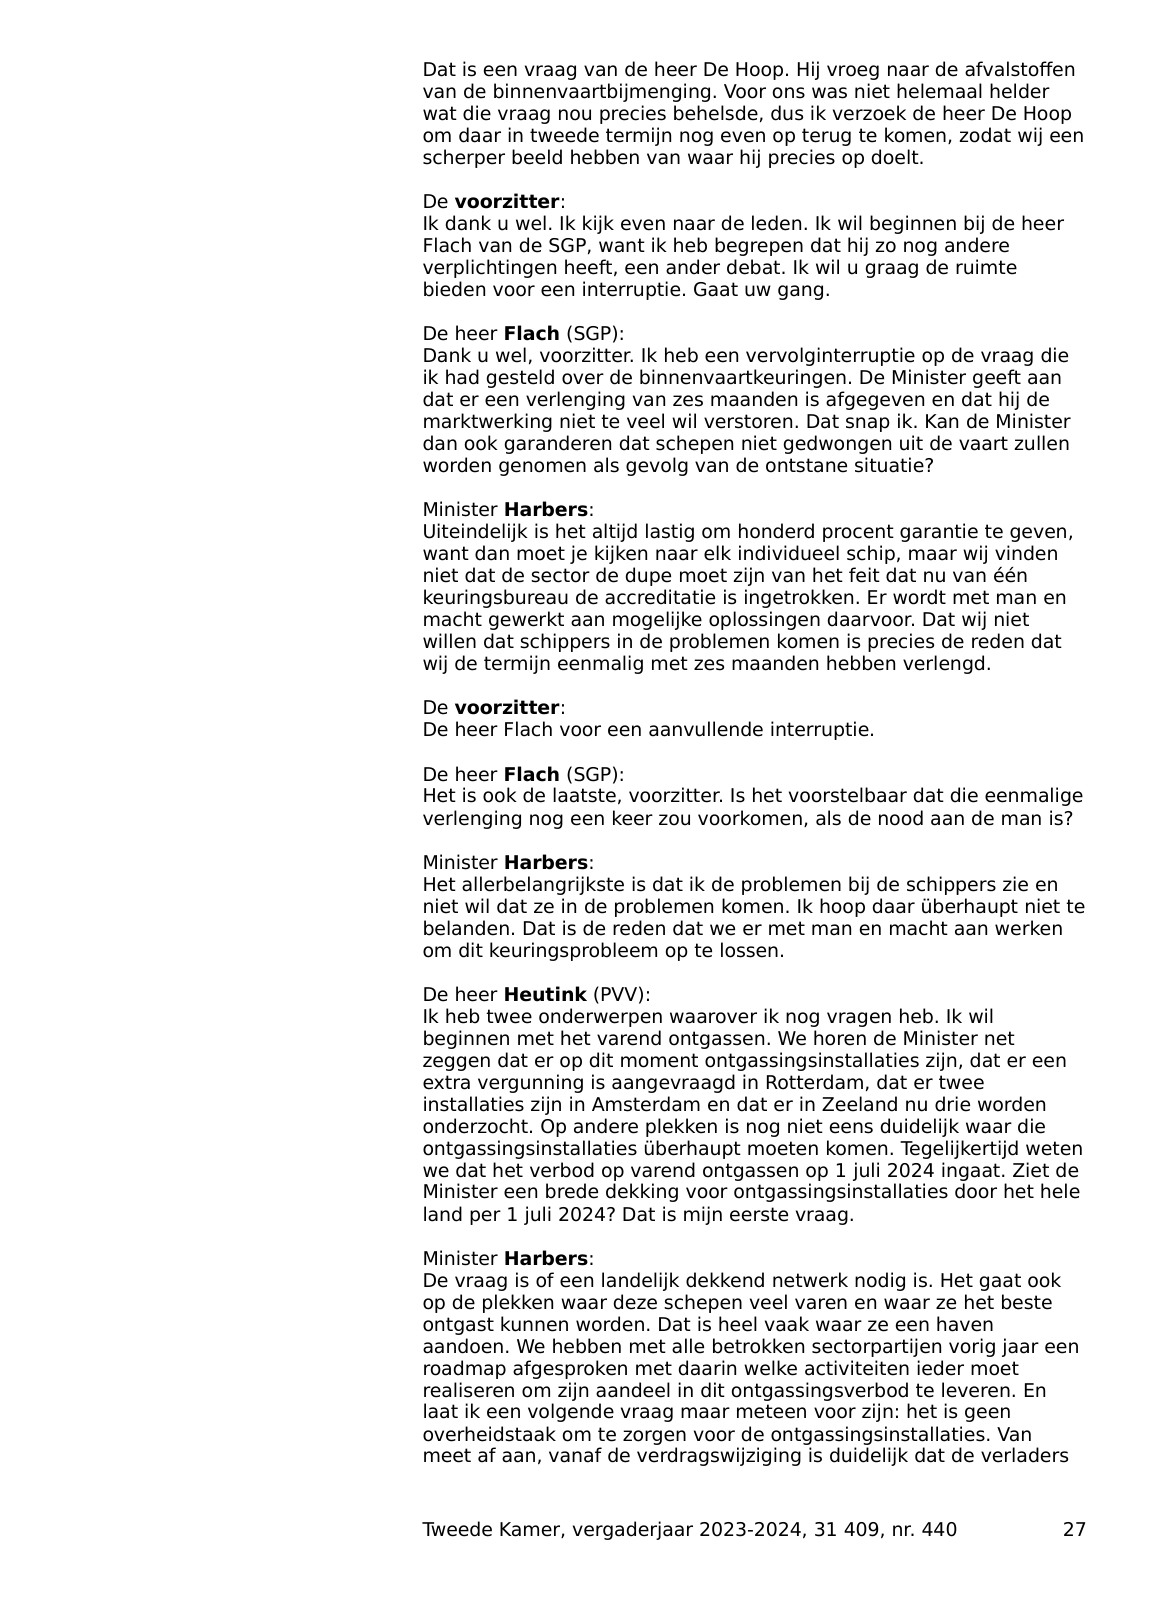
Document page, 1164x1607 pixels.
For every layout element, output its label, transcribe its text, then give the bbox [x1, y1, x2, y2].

text Minister Harbers: [422, 499, 1087, 521]
text Het allerbelangrijkste is dat ik de problemen bij de schippers zie en niet wil dat ze in de problemen komen. Ik hoop daar überhaupt niet te belanden. Dat is de reden dat we er met man en macht aan werken om dit keuringsprobleem op te lossen. [422, 873, 1087, 961]
text De heer Flach (SGP): [422, 763, 1087, 785]
text De heer Heutink (PVV): [422, 984, 1087, 1006]
text Dat is een vraag van de heer De Hoop. Hij vroeg naar de afvalstoffen van de binnenvaartbijmenging. Voor ons was niet helemaal helder wat die vraag nou precies behelsde, dus ik verzoek de heer De Hoop om daar in tweede termijn nog even op terug te komen, zodat wij een scherper beeld hebben van waar hij precies op doelt. [422, 59, 1087, 169]
text Dank u wel, voorzitter. Ik heb een vervolginterruptie op de vraag die ik had gesteld over de binnenvaartkeuringen. De Minister geeft aan dat er een verlenging van zes maanden is afgegeven en dat hij de marktwerking niet te veel wil verstoren. Dat snap ik. Kan de Minister dan ook garanderen dat schepen niet gedwongen uit de vaart zullen worden genomen als gevolg van de ontstane situatie? [422, 345, 1087, 477]
text Ik heb twee onderwerpen waarover ik nog vragen heb. Ik wil beginnen met het varend ontgassen. We horen de Minister net zeggen dat er op dit moment ontgassingsinstallaties zijn, dat er een extra vergunning is aangevraagd in Rotterdam, dat er twee installaties zijn in Amsterdam en dat er in Zeeland nu drie worden onderzocht. Op andere plekken is nog niet eens duidelijk waar die ontgassingsinstallaties überhaupt moeten komen. Tegelijkertijd weten we dat het verbod op varend ontgassen op 1 juli 2024 ingaat. Ziet de Minister een brede dekking voor ontgassingsinstallaties door het hele land per 1 juli 2024? Dat is mijn eerste vraag. [422, 1006, 1087, 1225]
text De vraag is of een landelijk dekkend netwerk nodig is. Het gaat ook op de plekken waar deze schepen veel varen en waar ze het beste ontgast kunnen worden. Dat is heel vaak waar ze een haven aandoen. We hebben met alle betrokken sectorpartijen vorig jaar een roadmap afgesproken met daarin welke activiteiten ieder moet realiseren om zijn aandeel in dit ontgassingsverbod te leveren. En laat ik een volgende vraag maar meteen voor zijn: het is geen overheidstaak om te zorgen voor de ontgassingsinstallaties. Van meet af aan, vanaf de verdragswijziging is duidelijk dat de verladers [422, 1269, 1087, 1467]
text Het is ook de laatste, voorzitter. Is het voorstelbaar dat die eenmalige verlenging nog een keer zou voorkomen, als de nood aan de man is? [422, 785, 1087, 829]
text Minister Harbers: [422, 852, 1087, 873]
text De heer Flach voor een aanvullende interruptie. [422, 719, 1087, 741]
text Ik dank u wel. Ik kijk even naar de leden. Ik wil beginnen bij de heer Flach van de SGP, want ik heb begrepen dat hij zo nog andere verplichtingen heeft, een ander debat. Ik wil u graag de ruimte bieden voor een interruptie. Gaat uw gang. [422, 213, 1087, 301]
text De voorzitter: [422, 191, 1087, 213]
text Minister Harbers: [422, 1248, 1087, 1269]
text Uiteindelijk is het altijd lastig om honderd procent garantie te geven, want dan moet je kijken naar elk individueel schip, maar wij vinden niet dat de sector de dupe moet zijn van het feit dat nu van één keuringsbureau de accreditatie is ingetrokken. Er wordt met man en macht gewerkt aan mogelijke oplossingen daarvoor. Dat wij niet willen dat schippers in de problemen komen is precies de reden dat wij de termijn eenmalig met zes maanden hebben verlengd. [422, 521, 1087, 675]
text De heer Flach (SGP): [422, 323, 1087, 345]
text De voorzitter: [422, 697, 1087, 719]
